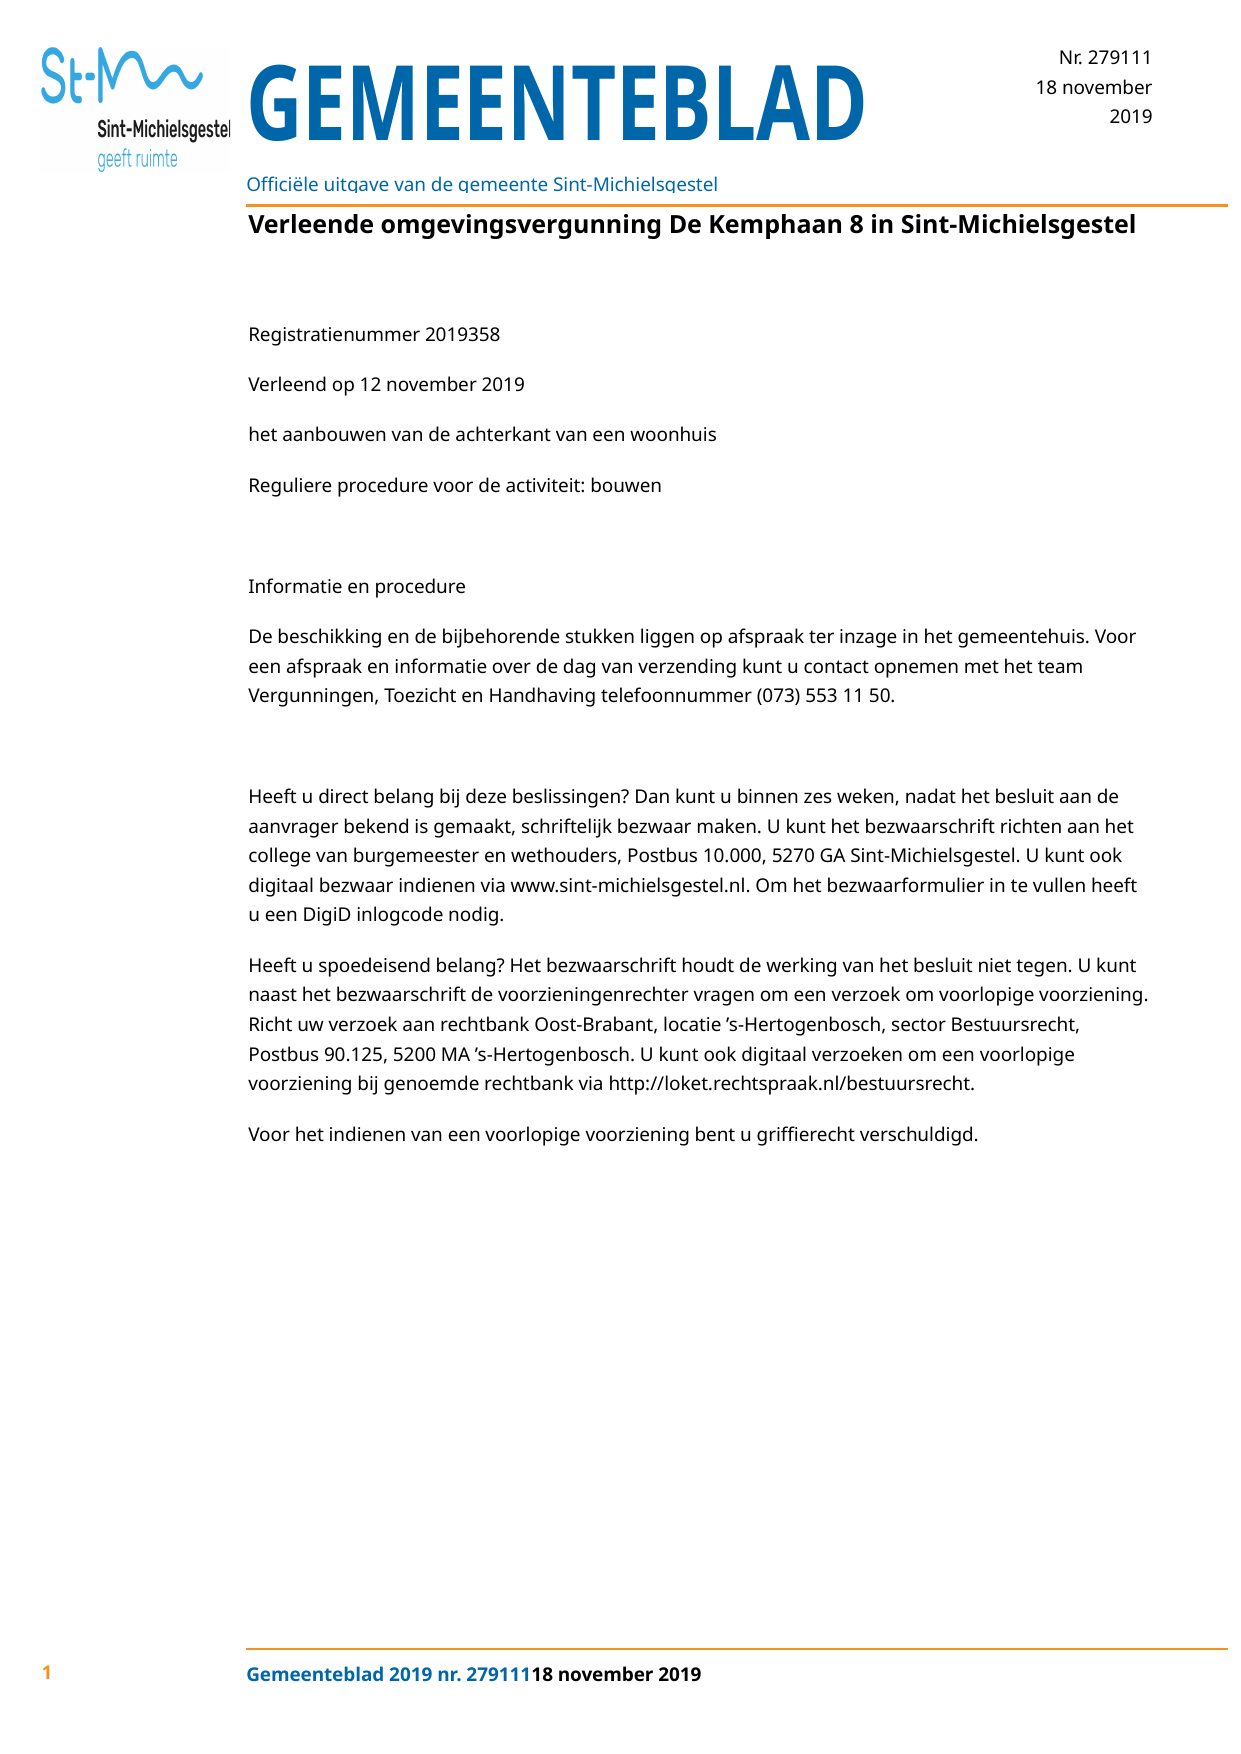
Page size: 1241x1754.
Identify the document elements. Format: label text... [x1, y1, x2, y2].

text het aanbouwen van de achterkant van een woonhuis [248, 422, 1152, 447]
picture [41, 47, 231, 172]
text Heeft u direct belang bij deze beslissingen? Dan kunt u binnen zes weken, nadat het besluit aan de aanvrager bekend is gemaakt, schriftelijk bezwaar maken. U kunt het bezwaarschrift richten aan het college van burgemeester en wethouders, Postbus 10.000, 5270 GA Sint-Michielsgestel. U kunt ook digitaal bezwaar indienen via www.sint-michielsgestel.nl. Om het bezwaarformulier in te vullen heeft u een DigiD inlogcode nodig. [248, 783, 1152, 927]
text De beschikking en de bijbehorende stukken liggen op afspraak ter inzage in het gemeentehuis. Voor een afspraak en informatie over de dag van verzending kunt u contact opnemen met het team Vergunningen, Toezicht en Handhaving telefoonnummer (073) 553 11 50. [248, 623, 1152, 708]
text Heeft u spoedeisend belang? Het bezwaarschrift houdt de werking van het besluit niet tegen. U kunt naast het bezwaarschrift de voorzieningenrechter vragen om een verzoek om voorlopige voorziening. Richt uw verzoek aan rechtbank Oost-Brabant, locatie ’s-Hertogenbosch, sector Bestuursrecht, Postbus 90.125, 5200 MA ’s-Hertogenbosch. U kunt ook digitaal verzoeken om een voorlopige voorziening bij genoemde rechtbank via http://loket.rechtspraak.nl/bestuursrecht. [248, 952, 1152, 1096]
text Informatie en procedure [248, 573, 1152, 598]
text Verleend op 12 november 2019 [248, 371, 1152, 397]
text Voor het indienen van een voorlopige voorziening bent u griffierecht verschuldigd. [248, 1121, 1152, 1146]
text Verleende omgevingsvergunning De Kemphaan 8 in Sint-Michielsgestel [248, 207, 1152, 241]
text Reguliere procedure voor de activiteit: bouwen [248, 472, 1152, 498]
text Registratienummer 2019358 [248, 321, 1152, 346]
